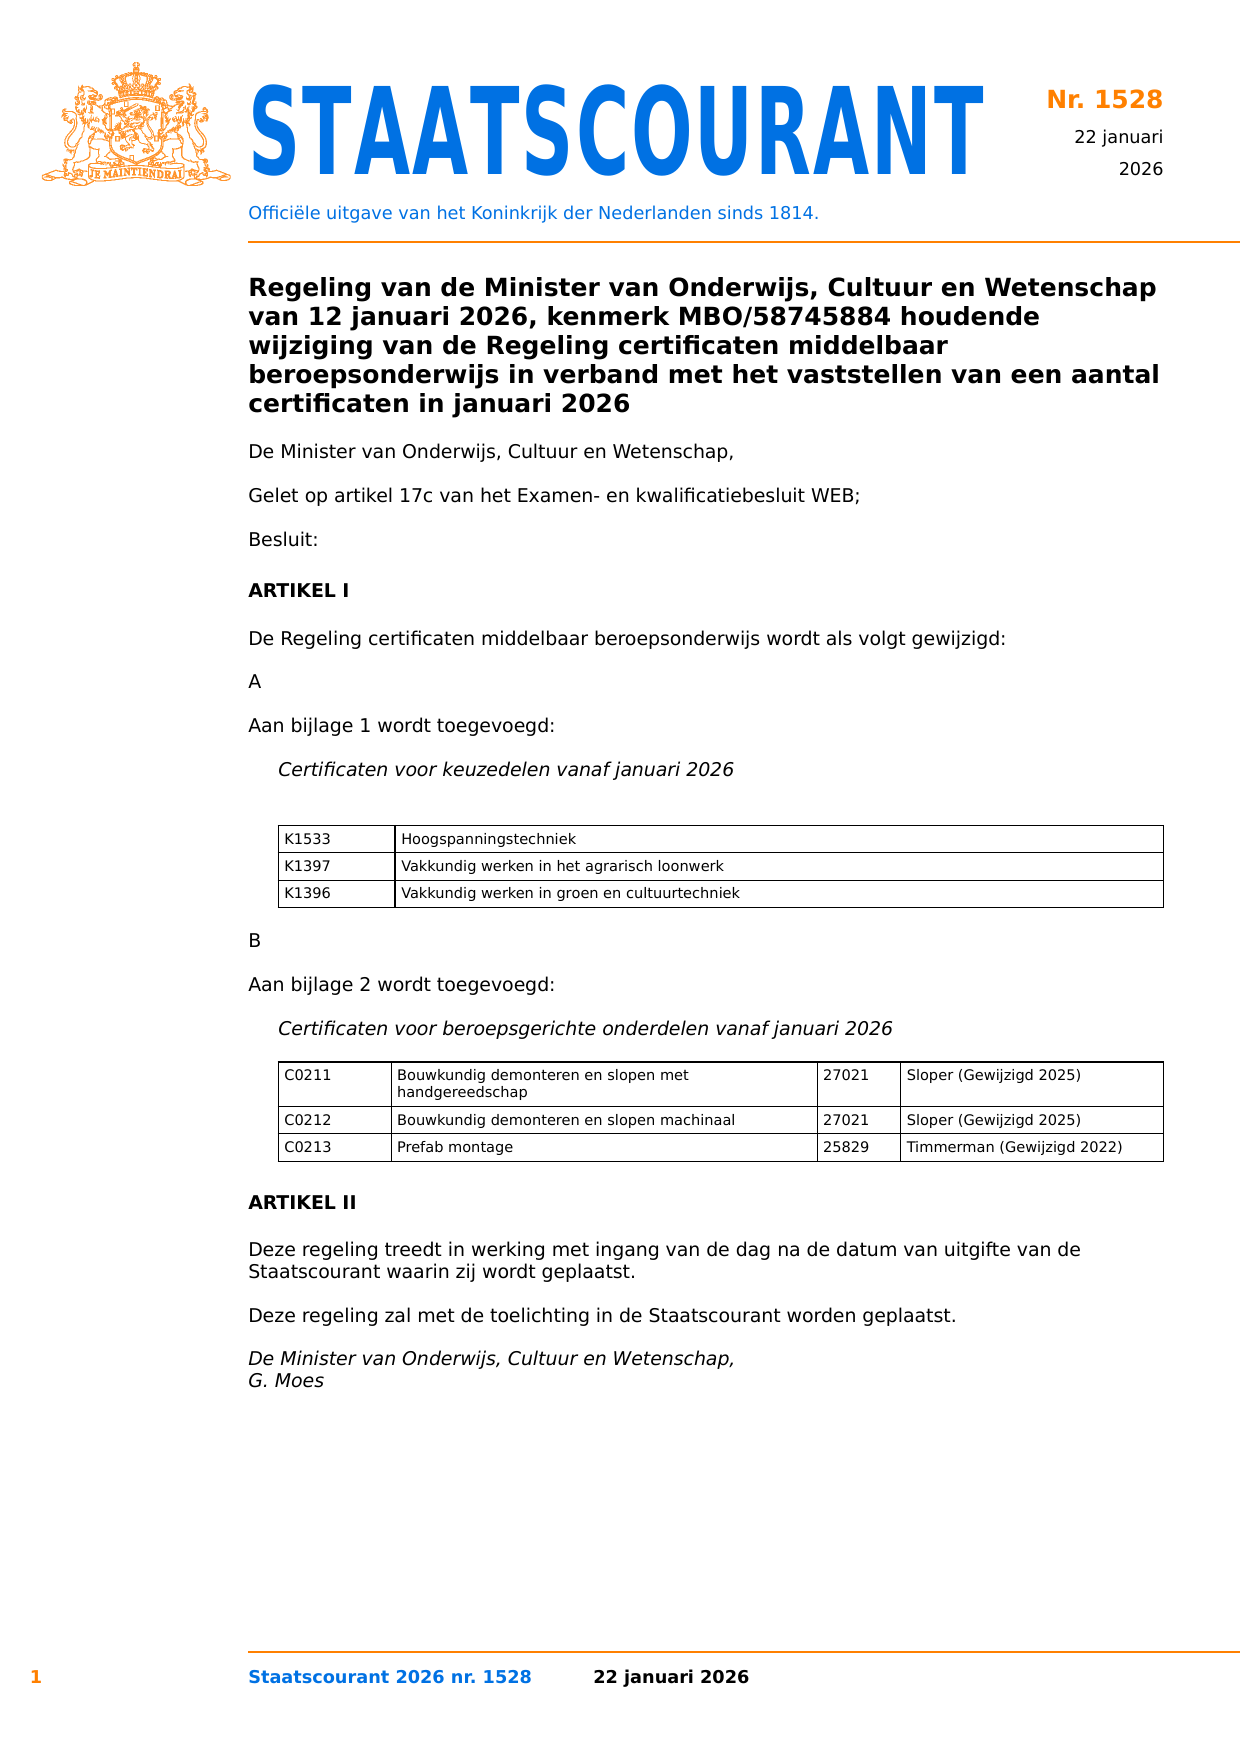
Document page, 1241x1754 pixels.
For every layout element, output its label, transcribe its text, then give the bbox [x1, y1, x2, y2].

text De Regeling certificaten middelbaar beroepsonderwijs wordt als volgt gewijzigd: [248, 627, 1163, 649]
text A [248, 671, 1163, 693]
table_cell K1397 [279, 853, 394, 879]
table_header Sloper (Gewijzigd 2025) [901, 1063, 1163, 1106]
table_header C0211 [279, 1063, 391, 1106]
text De Minister van Onderwijs, Cultuur en Wetenschap, [248, 441, 1163, 463]
text Aan bijlage 1 wordt toegevoegd: [248, 715, 1163, 737]
table_header 27021 [818, 1063, 900, 1106]
subtitle Certificaten voor beroepsgerichte onderdelen vanaf januari 2026 [278, 1018, 1163, 1039]
text B [248, 930, 1163, 952]
table_header Hoogspanningstechniek [396, 826, 1163, 852]
table_cell K1396 [279, 881, 394, 907]
subtitle ARTIKEL II [248, 1192, 1163, 1214]
table_cell Timmerman (Gewijzigd 2022) [901, 1134, 1163, 1161]
text De Minister van Onderwijs, Cultuur en Wetenschap, G. Moes [248, 1348, 1163, 1392]
table_header K1533 [279, 826, 394, 852]
table_cell Vakkundig werken in het agrarisch loonwerk [396, 853, 1163, 879]
table_cell Prefab montage [392, 1134, 817, 1161]
text Aan bijlage 2 wordt toegevoegd: [248, 974, 1163, 996]
table_cell Bouwkundig demonteren en slopen machinaal [392, 1107, 817, 1133]
table_header Bouwkundig demonteren en slopen met handgereedschap [392, 1063, 817, 1106]
table_header [25, 62, 248, 241]
text Deze regeling zal met de toelichting in de Staatscourant worden geplaatst. [248, 1304, 1163, 1326]
subtitle ARTIKEL I [248, 580, 1163, 602]
table_cell Sloper (Gewijzigd 2025) [901, 1107, 1163, 1133]
table_cell C0213 [279, 1134, 391, 1161]
picture [41, 62, 231, 186]
table_cell Vakkundig werken in groen en cultuurtechniek [396, 881, 1163, 907]
text Besluit: [248, 528, 1163, 550]
table_cell 2026 [998, 153, 1240, 203]
table_header STAATSCOURANT [248, 62, 998, 203]
text Gelet op artikel 17c van het Examen- en kwalificatiebesluit WEB; [248, 484, 1163, 507]
subtitle Certificaten voor keuzedelen vanaf januari 2026 [278, 759, 1163, 781]
table_cell 27021 [818, 1107, 900, 1133]
text Deze regeling treedt in werking met ingang van de dag na de datum van uitgifte van de Staatscourant waarin zij wordt geplaatst. [248, 1239, 1163, 1283]
table_cell 22 januari [998, 121, 1240, 153]
table_cell Officiële uitgave van het Koninkrijk der Nederlanden sinds 1814. [248, 203, 1240, 241]
table_cell 25829 [818, 1134, 900, 1161]
table_cell C0212 [279, 1107, 391, 1133]
subtitle Regeling van de Minister van Onderwijs, Cultuur en Wetenschap van 12 januari 2026, kenmerk MBO/58745884 houdende wijziging van de Regeling certificaten middelbaar beroepsonderwijs in verband met het vaststellen van een aantal certificaten in januari 2026 [248, 273, 1163, 419]
table_header Nr. 1528 [998, 62, 1240, 121]
